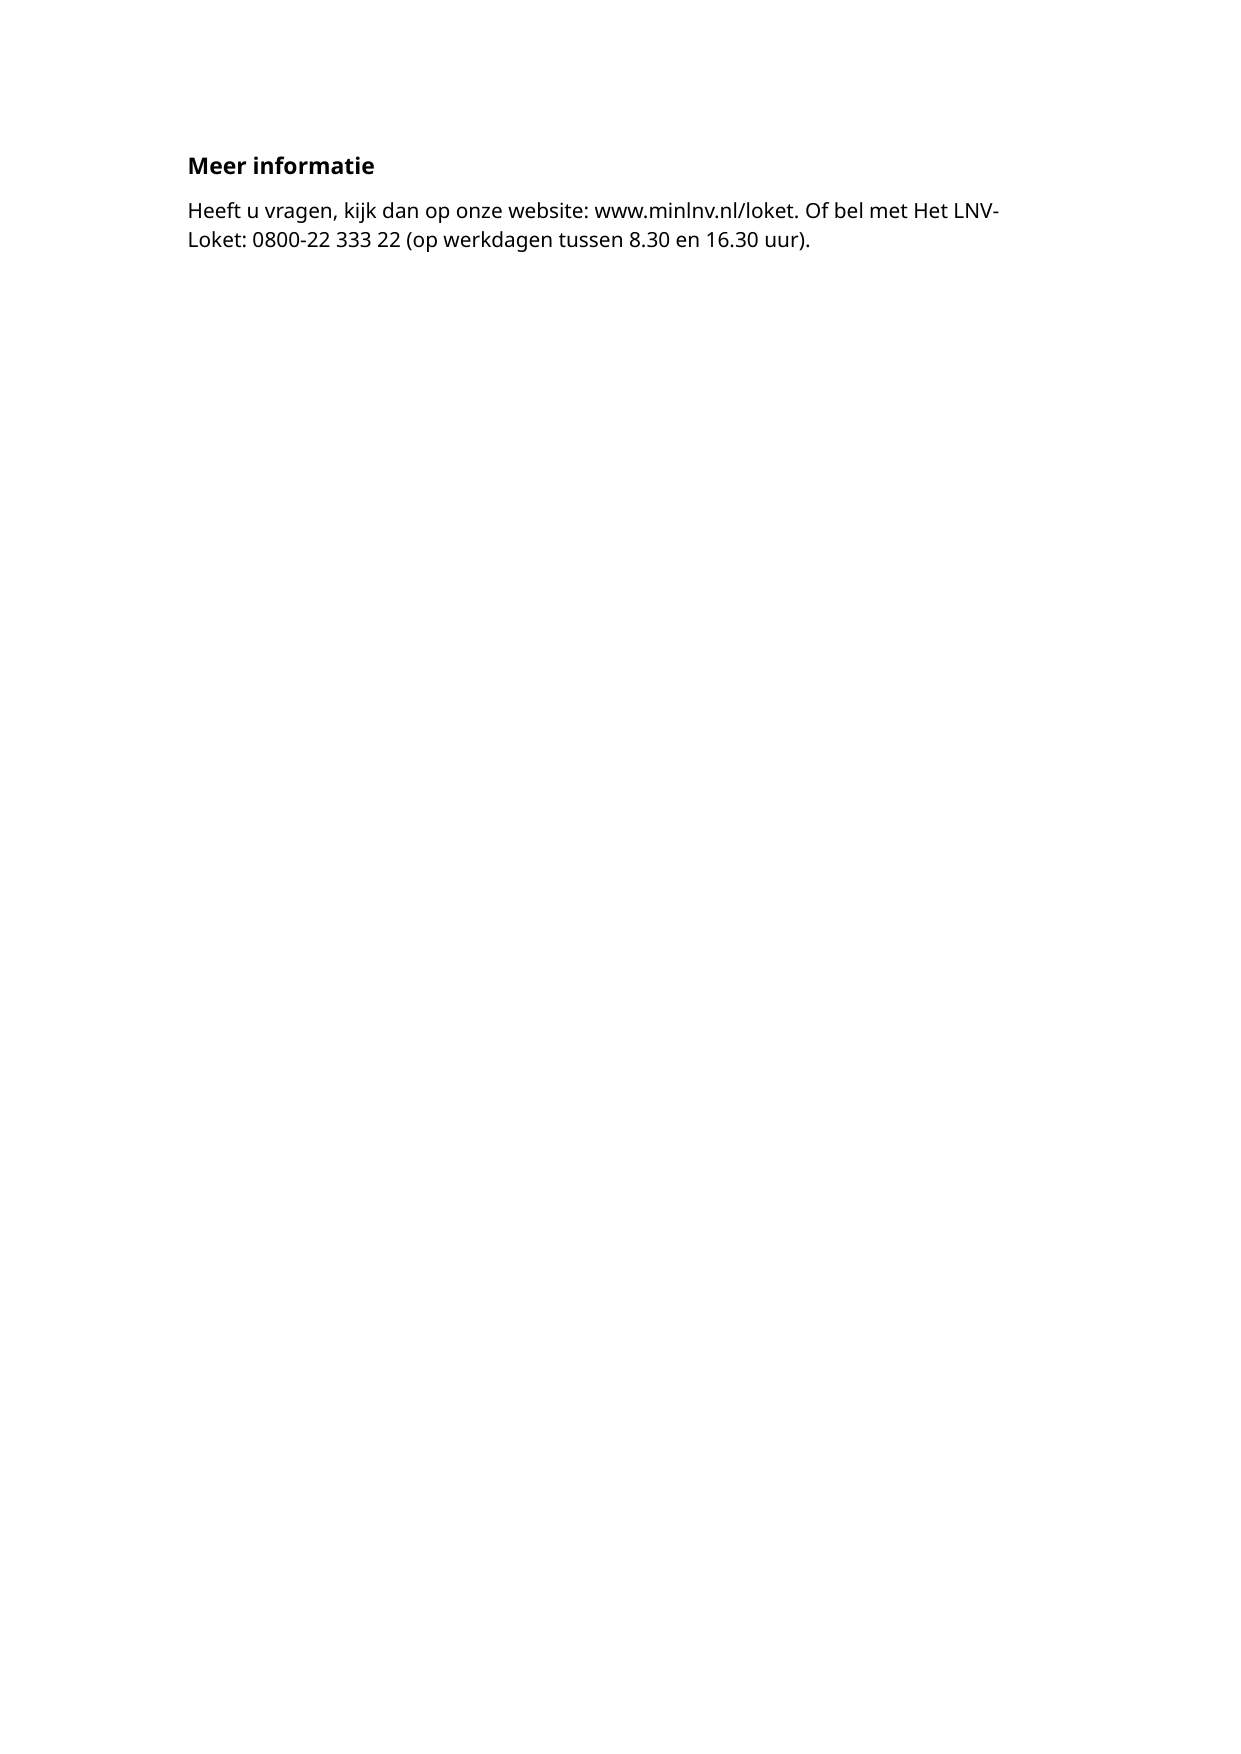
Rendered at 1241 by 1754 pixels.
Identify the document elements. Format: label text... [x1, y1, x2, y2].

text Heeft u vragen, kijk dan op onze website: www.minlnv.nl/loket. Of bel met Het LNV-Loket: 0800-22 333 22 (op werkdagen tussen 8.30 en 16.30 uur). [187, 196, 1053, 253]
subtitle Meer informatie [187, 150, 1053, 181]
